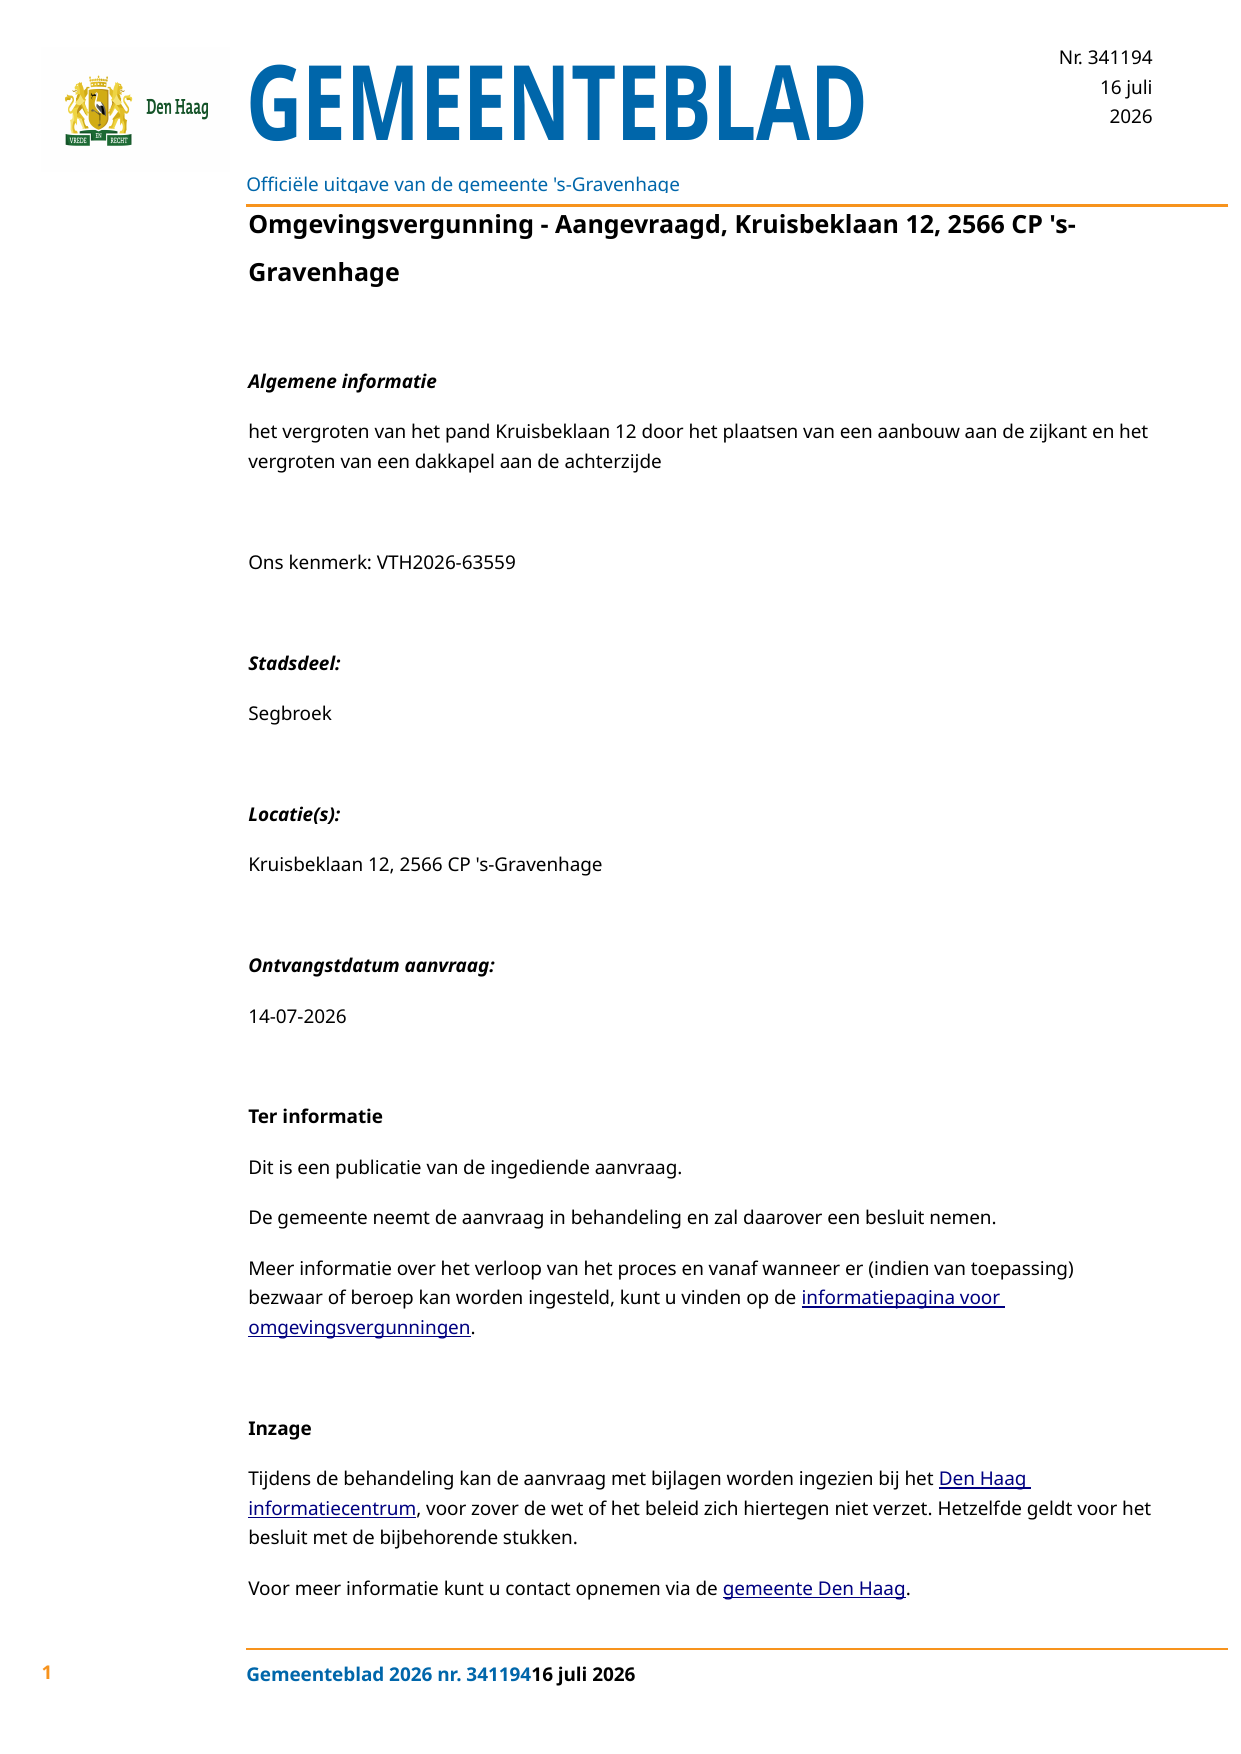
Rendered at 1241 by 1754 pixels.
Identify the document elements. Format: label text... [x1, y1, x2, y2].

text Locatie(s): [248, 801, 1152, 827]
text Ons kenmerk: VTH2026-63559 [248, 549, 1152, 575]
text Dit is een publicatie van de ingediende aanvraag. [248, 1154, 1152, 1180]
text Voor meer informatie kunt u contact opnemen via de gemeente Den Haag. [248, 1575, 1152, 1601]
text Kruisbeklaan 12, 2566 CP 's-Gravenhage [248, 852, 1152, 877]
text het vergroten van het pand Kruisbeklaan 12 door het plaatsen van een aanbouw aan de zijkant en het vergroten van een dakkapel aan de achterzijde [248, 419, 1152, 474]
text Omgevingsvergunning - Aangevraagd, Kruisbeklaan 12, 2566 CP 's-Gravenhage [248, 207, 1152, 288]
text Algemene informatie [248, 368, 1152, 394]
text Stadsdeel: [248, 650, 1152, 676]
text Tijdens de behandeling kan de aanvraag met bijlagen worden ingezien bij het Den Haag informatiecentrum, voor zover de wet of het beleid zich hiertegen niet verzet. Hetzelfde geldt voor het besluit met de bijbehorende stukken. [248, 1465, 1152, 1550]
picture [41, 47, 231, 172]
text Meer informatie over het verloop van het proces en vanaf wanneer er (indien van toepassing) bezwaar of beroep kan worden ingesteld, kunt u vinden op de informatiepagina voor omgevingsvergunningen. [248, 1255, 1152, 1340]
text Segbroek [248, 700, 1152, 726]
text 14-07-2026 [248, 1003, 1152, 1029]
text Ter informatie [248, 1104, 1152, 1129]
text Ontvangstdatum aanvraag: [248, 952, 1152, 978]
text Inzage [248, 1415, 1152, 1441]
text De gemeente neemt de aanvraag in behandeling en zal daarover een besluit nemen. [248, 1204, 1152, 1230]
